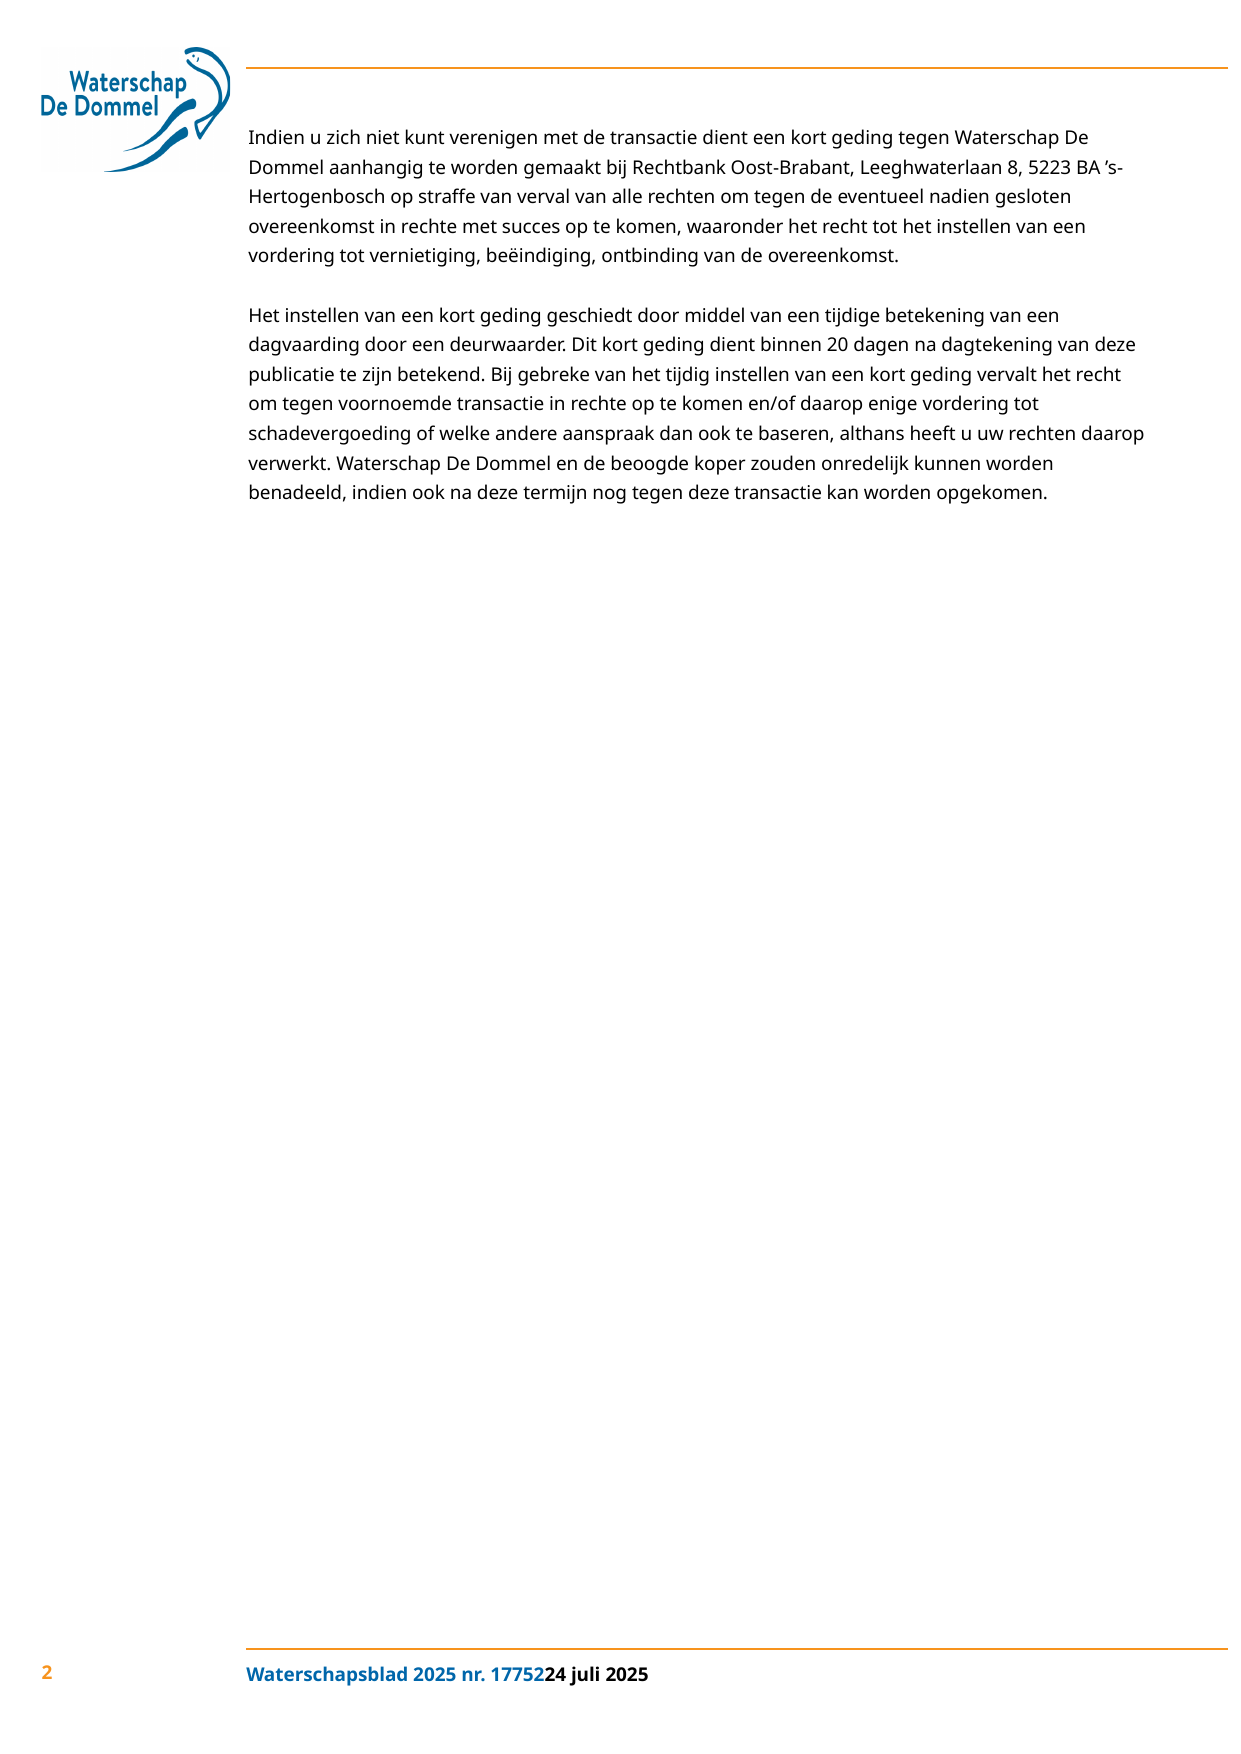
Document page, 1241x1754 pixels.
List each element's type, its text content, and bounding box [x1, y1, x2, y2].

text Indien u zich niet kunt verenigen met de transactie dient een kort geding tegen Waterschap De Dommel aanhangig te worden gemaakt bij Rechtbank Oost‑Brabant, Leeghwaterlaan 8, 5223 BA ’s-Hertogenbosch op straffe van verval van alle rechten om tegen de eventueel nadien gesloten overeenkomst in rechte met succes op te komen, waaronder het recht tot het instellen van een vordering tot vernietiging, beëindiging, ontbinding van de overeenkomst. [248, 124, 1152, 268]
text Het instellen van een kort geding geschiedt door middel van een tijdige betekening van een dagvaarding door een deurwaarder. Dit kort geding dient binnen 20 dagen na dagtekening van deze publicatie te zijn betekend. Bij gebreke van het tijdig instellen van een kort geding vervalt het recht om tegen voornoemde transactie in rechte op te komen en/of daarop enige vordering tot schadevergoeding of welke andere aanspraak dan ook te baseren, althans heeft u uw rechten daarop verwerkt. Waterschap De Dommel en de beoogde koper zouden onredelijk kunnen worden benadeeld, indien ook na deze termijn nog tegen deze transactie kan worden opgekomen. [248, 302, 1152, 505]
picture [198, 118, 210, 131]
picture [41, 47, 231, 172]
picture [45, 99, 51, 111]
picture [204, 47, 231, 76]
